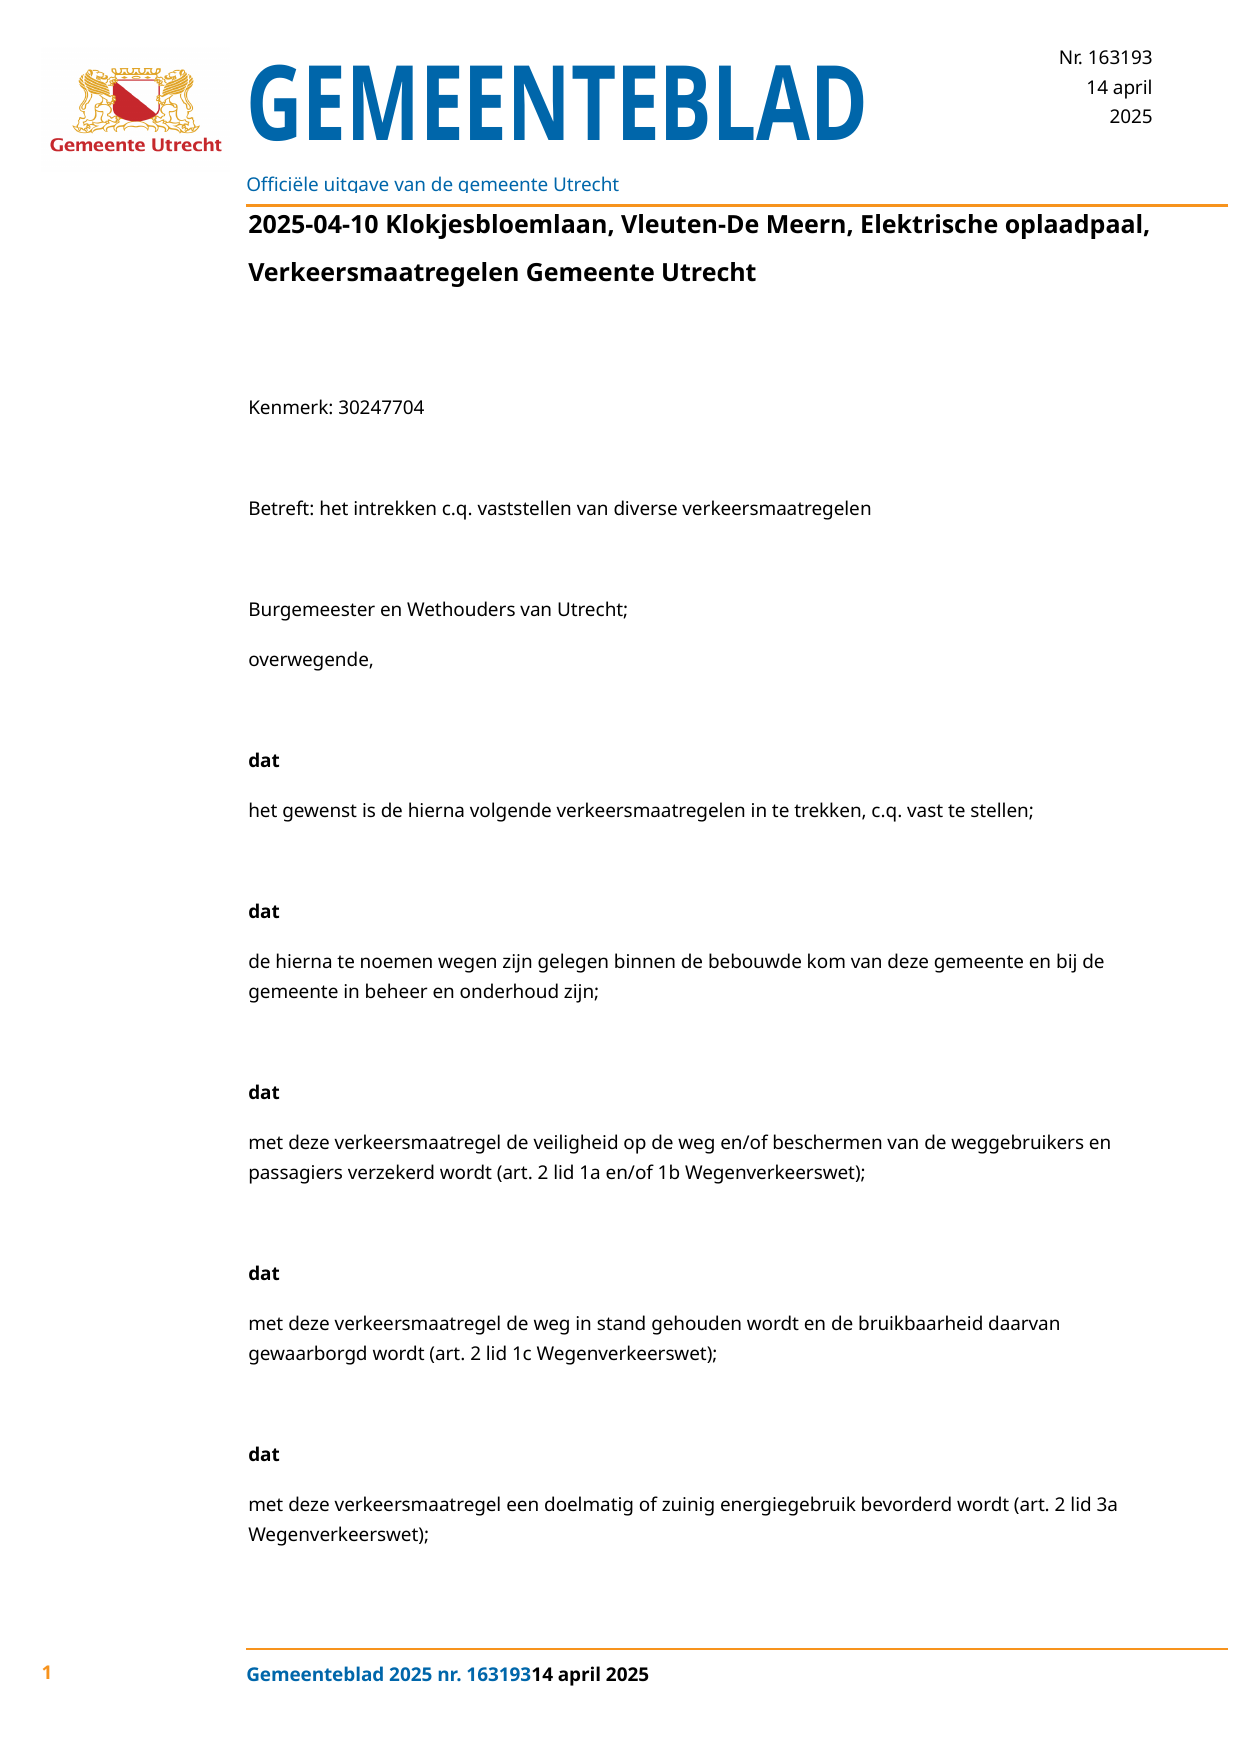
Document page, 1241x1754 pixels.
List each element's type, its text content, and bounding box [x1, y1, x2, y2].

text met deze verkeersmaatregel een doelmatig of zuinig energiegebruik bevorderd wordt (art. 2 lid 3a Wegenverkeerswet); [248, 1491, 1152, 1546]
text Kenmerk: 30247704 [248, 394, 1152, 420]
picture [41, 47, 231, 172]
text met deze verkeersmaatregel de veiligheid op de weg en/of beschermen van de weggebruikers en passagiers verzekerd wordt (art. 2 lid 1a en/of 1b Wegenverkeerswet); [248, 1129, 1152, 1185]
text dat [248, 747, 1152, 773]
text het gewenst is de hierna volgende verkeersmaatregelen in te trekken, c.q. vast te stellen; [248, 797, 1152, 823]
text Burgemeester en Wethouders van Utrecht; [248, 596, 1152, 621]
text dat [248, 1260, 1152, 1286]
text de hierna te noemen wegen zijn gelegen binnen de bebouwde kom van deze gemeente en bij de gemeente in beheer en onderhoud zijn; [248, 949, 1152, 1004]
text dat [248, 898, 1152, 924]
text dat [248, 1079, 1152, 1105]
text met deze verkeersmaatregel de weg in stand gehouden wordt en de bruikbaarheid daarvan gewaarborgd wordt (art. 2 lid 1c Wegenverkeerswet); [248, 1310, 1152, 1366]
text dat [248, 1441, 1152, 1466]
text 2025-04-10 Klokjesbloemlaan, Vleuten-De Meern, Elektrische oplaadpaal, Verkeersmaatregelen Gemeente Utrecht [248, 207, 1152, 288]
text overwegende, [248, 646, 1152, 672]
text Betreft: het intrekken c.q. vaststellen van diverse verkeersmaatregelen [248, 495, 1152, 521]
